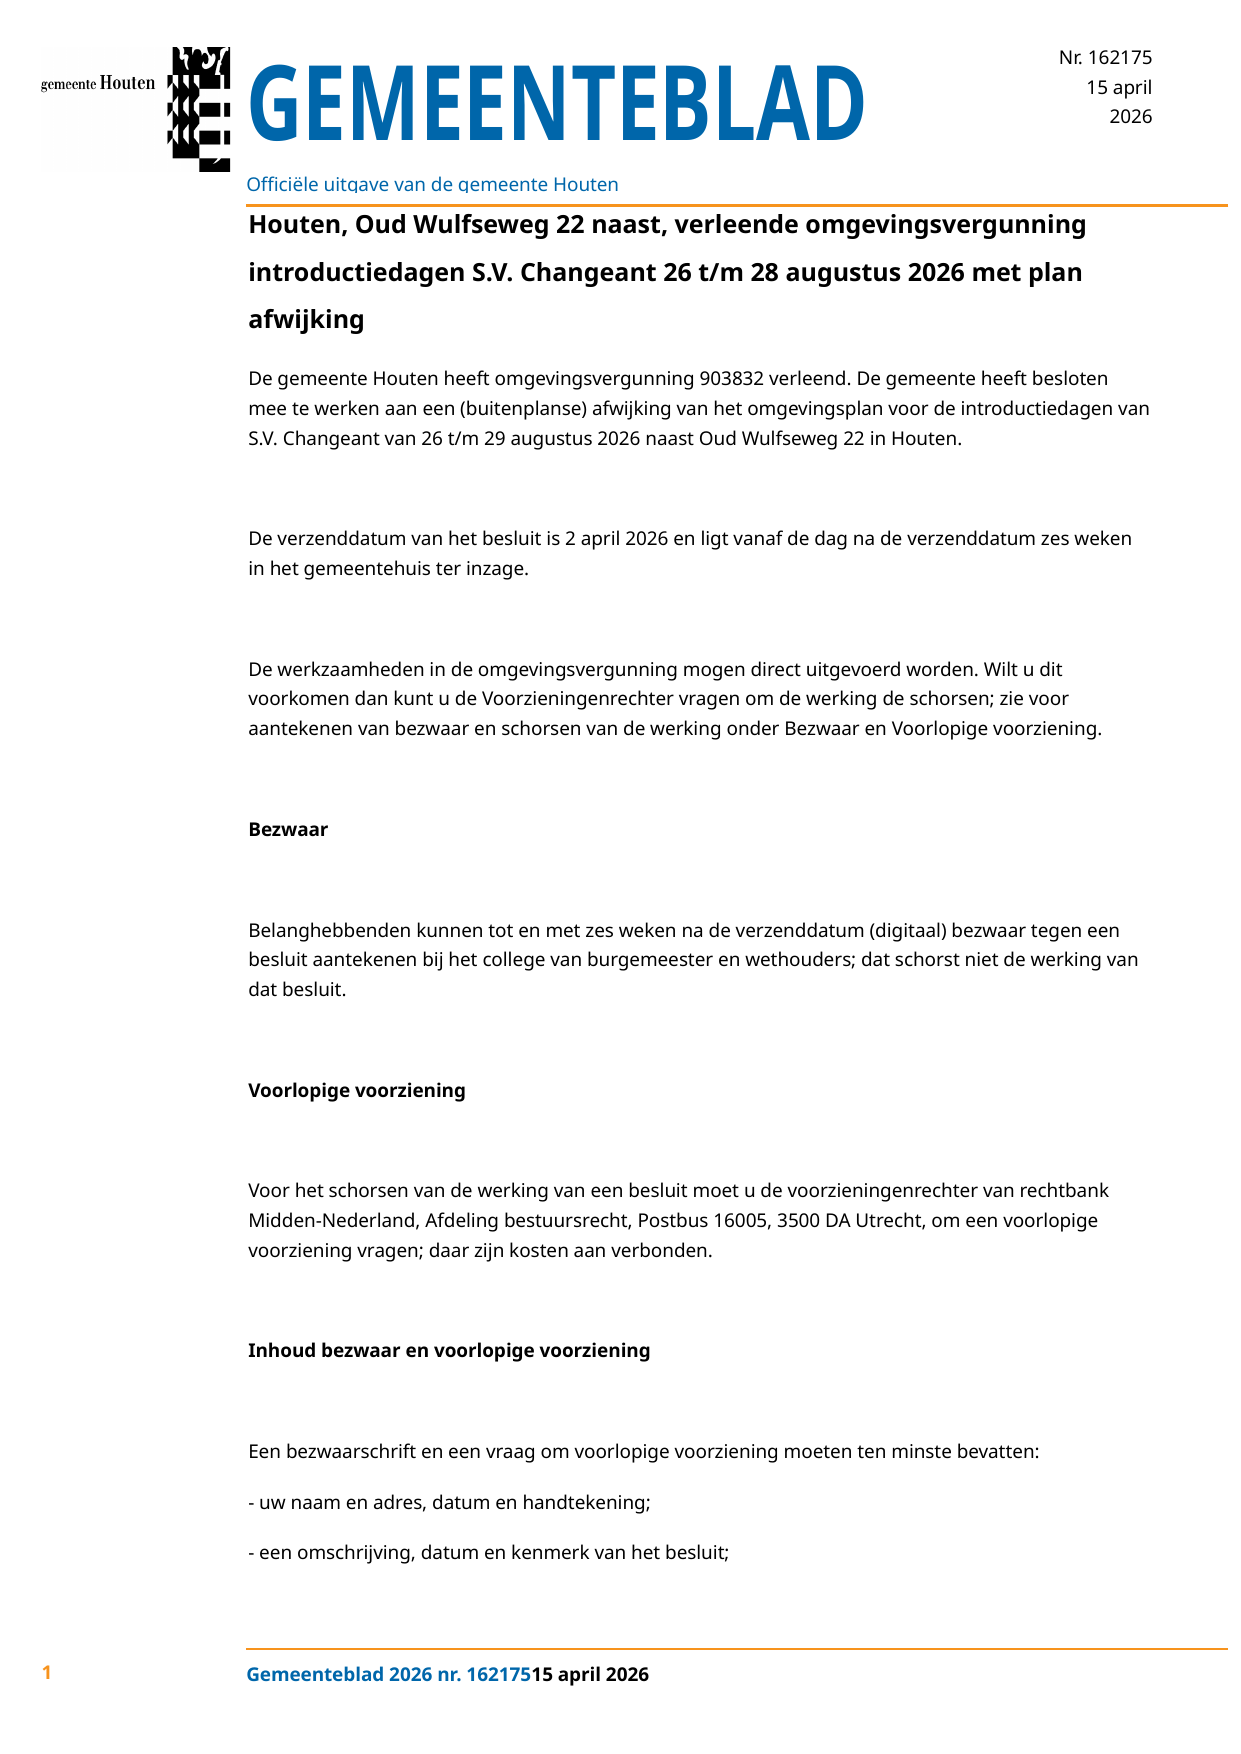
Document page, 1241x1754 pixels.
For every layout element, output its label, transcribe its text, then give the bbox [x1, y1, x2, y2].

text Bezwaar [248, 816, 1152, 842]
text De werkzaamheden in de omgevingsvergunning mogen direct uitgevoerd worden. Wilt u dit voorkomen dan kunt u de Voorzieningenrechter vragen om de werking de schorsen; zie voor aantekenen van bezwaar en schorsen van de werking onder Bezwaar en Voorlopige voorziening. [248, 656, 1152, 741]
text De verzenddatum van het besluit is 2 april 2026 en ligt vanaf de dag na de verzenddatum zes weken in het gemeentehuis ter inzage. [248, 526, 1152, 581]
text Inhoud bezwaar en voorlopige voorziening [248, 1338, 1152, 1363]
picture [41, 47, 231, 172]
text Houten, Oud Wulfseweg 22 naast, verleende omgevingsvergunning introductiedagen S.V. Changeant 26 t/m 28 augustus 2026 met plan afwijking [248, 207, 1152, 336]
text Voor het schorsen van de werking van een besluit moet u de voorzieningenrechter van rechtbank Midden-Nederland, Afdeling bestuursrecht, Postbus 16005, 3500 DA Utrecht, om een voorlopige voorziening vragen; daar zijn kosten aan verbonden. [248, 1178, 1152, 1262]
text Een bezwaarschrift en een vraag om voorlopige voorziening moeten ten minste bevatten: [248, 1438, 1152, 1464]
text Belanghebbenden kunnen tot en met zes weken na de verzenddatum (digitaal) bezwaar tegen een besluit aantekenen bij het college van burgemeester en wethouders; dat schorst niet de werking van dat besluit. [248, 917, 1152, 1002]
text - een omschrijving, datum en kenmerk van het besluit; [248, 1539, 1152, 1565]
text - uw naam en adres, datum en handtekening; [248, 1489, 1152, 1514]
text Voorlopige voorziening [248, 1077, 1152, 1102]
text De gemeente Houten heeft omgevingsvergunning 903832 verleend. De gemeente heeft besloten mee te werken aan een (buitenplanse) afwijking van het omgevingsplan voor de introductiedagen van S.V. Changeant van 26 t/m 29 augustus 2026 naast Oud Wulfseweg 22 in Houten. [248, 366, 1152, 450]
